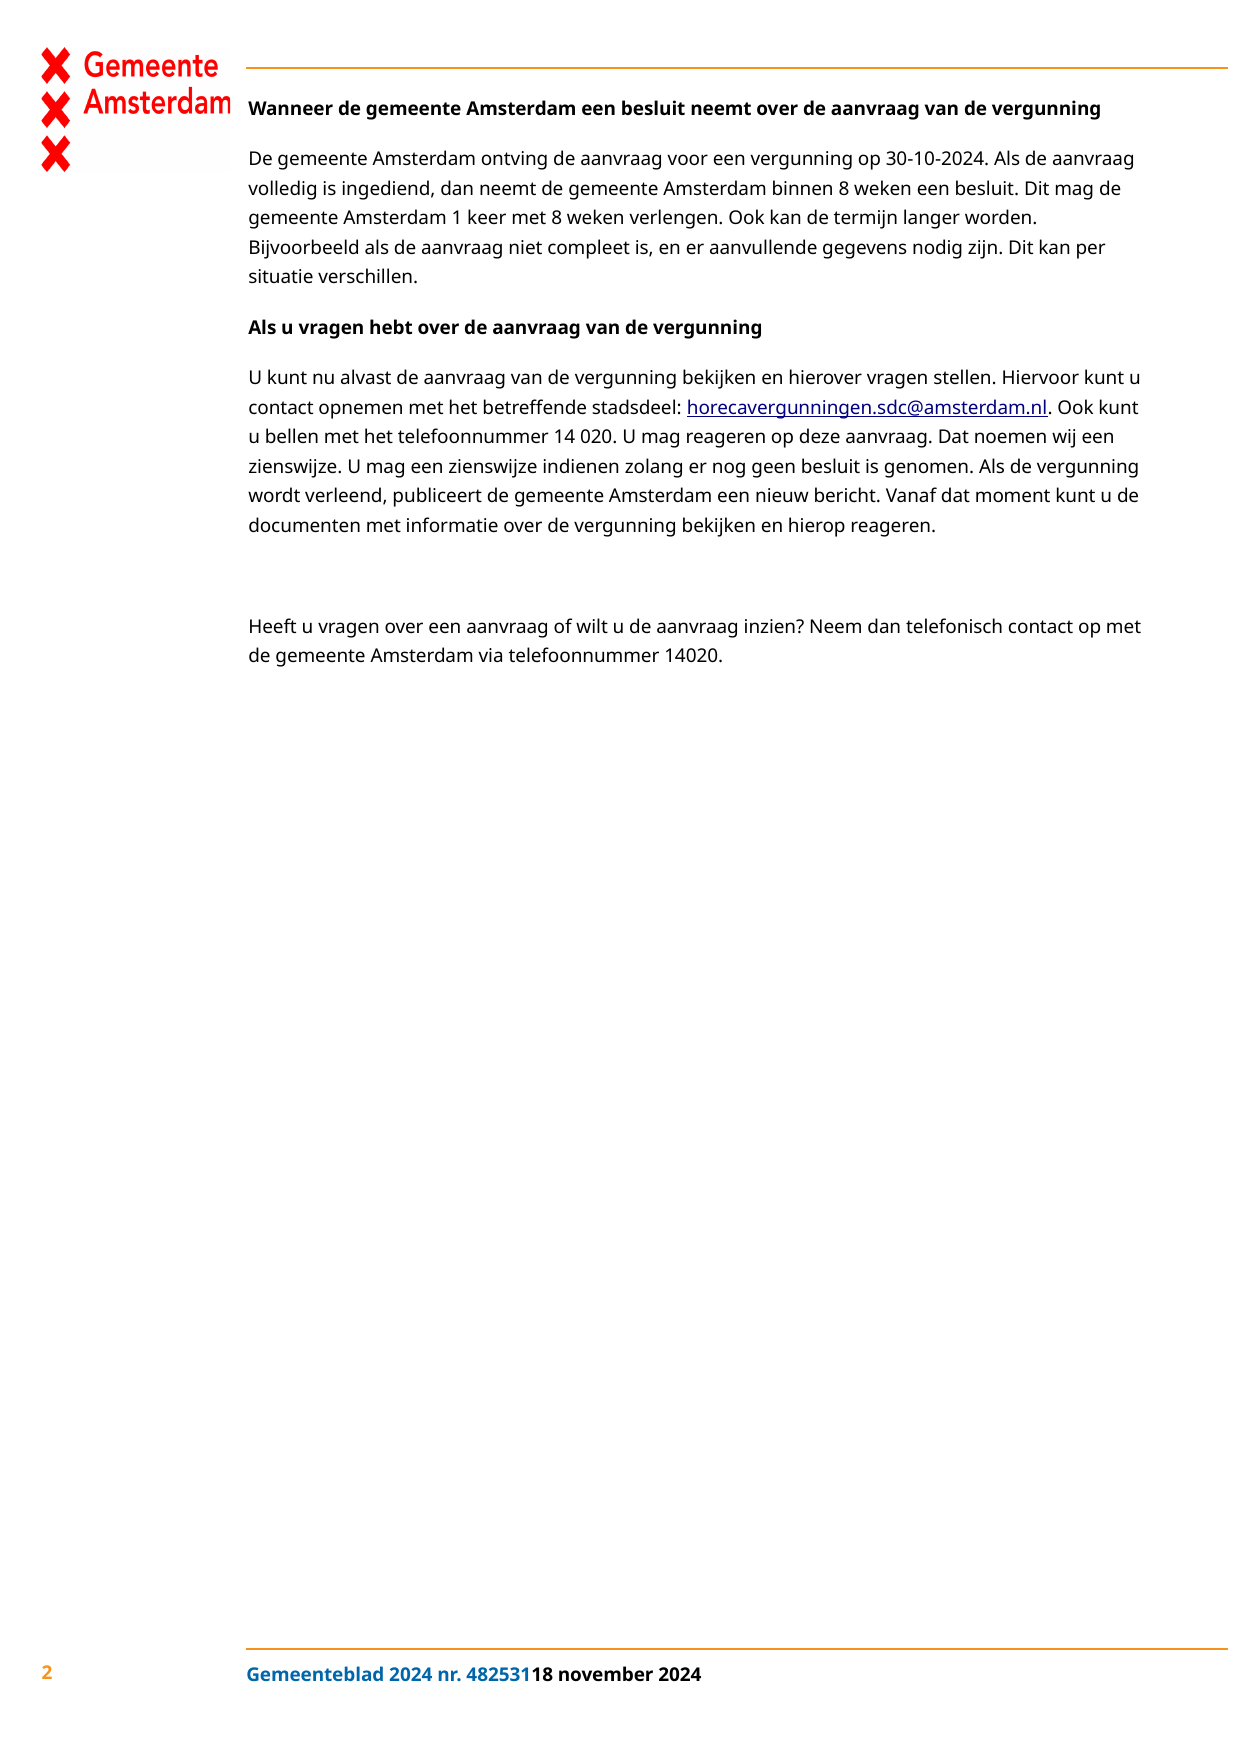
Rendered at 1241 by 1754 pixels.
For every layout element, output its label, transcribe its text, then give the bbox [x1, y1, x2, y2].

text De gemeente Amsterdam ontving de aanvraag voor een vergunning op 30-10-2024. Als de aanvraag volledig is ingediend, dan neemt de gemeente Amsterdam binnen 8 weken een besluit. Dit mag de gemeente Amsterdam 1 keer met 8 weken verlengen. Ook kan de termijn langer worden. Bijvoorbeeld als de aanvraag niet compleet is, en er aanvullende gegevens nodig zijn. Dit kan per situatie verschillen. [248, 145, 1152, 289]
picture [41, 47, 231, 172]
text Als u vragen hebt over de aanvraag van de vergunning [248, 314, 1152, 340]
text U kunt nu alvast de aanvraag van de vergunning bekijken en hierover vragen stellen. Hiervoor kunt u contact opnemen met het betreffende stadsdeel: horecavergunningen.sdc@amsterdam.nl. Ook kunt u bellen met het telefoonnummer 14 020. U mag reageren op deze aanvraag. Dat noemen wij een zienswijze. U mag een zienswijze indienen zolang er nog geen besluit is genomen. Als de vergunning wordt verleend, publiceert de gemeente Amsterdam een nieuw bericht. Vanaf dat moment kunt u de documenten met informatie over de vergunning bekijken en hierop reageren. [248, 364, 1152, 538]
text Heeft u vragen over een aanvraag of wilt u de aanvraag inzien? Neem dan telefonisch contact op met de gemeente Amsterdam via telefoonnummer 14020. [248, 613, 1152, 668]
text Wanneer de gemeente Amsterdam een besluit neemt over de aanvraag van de vergunning [248, 95, 1152, 121]
